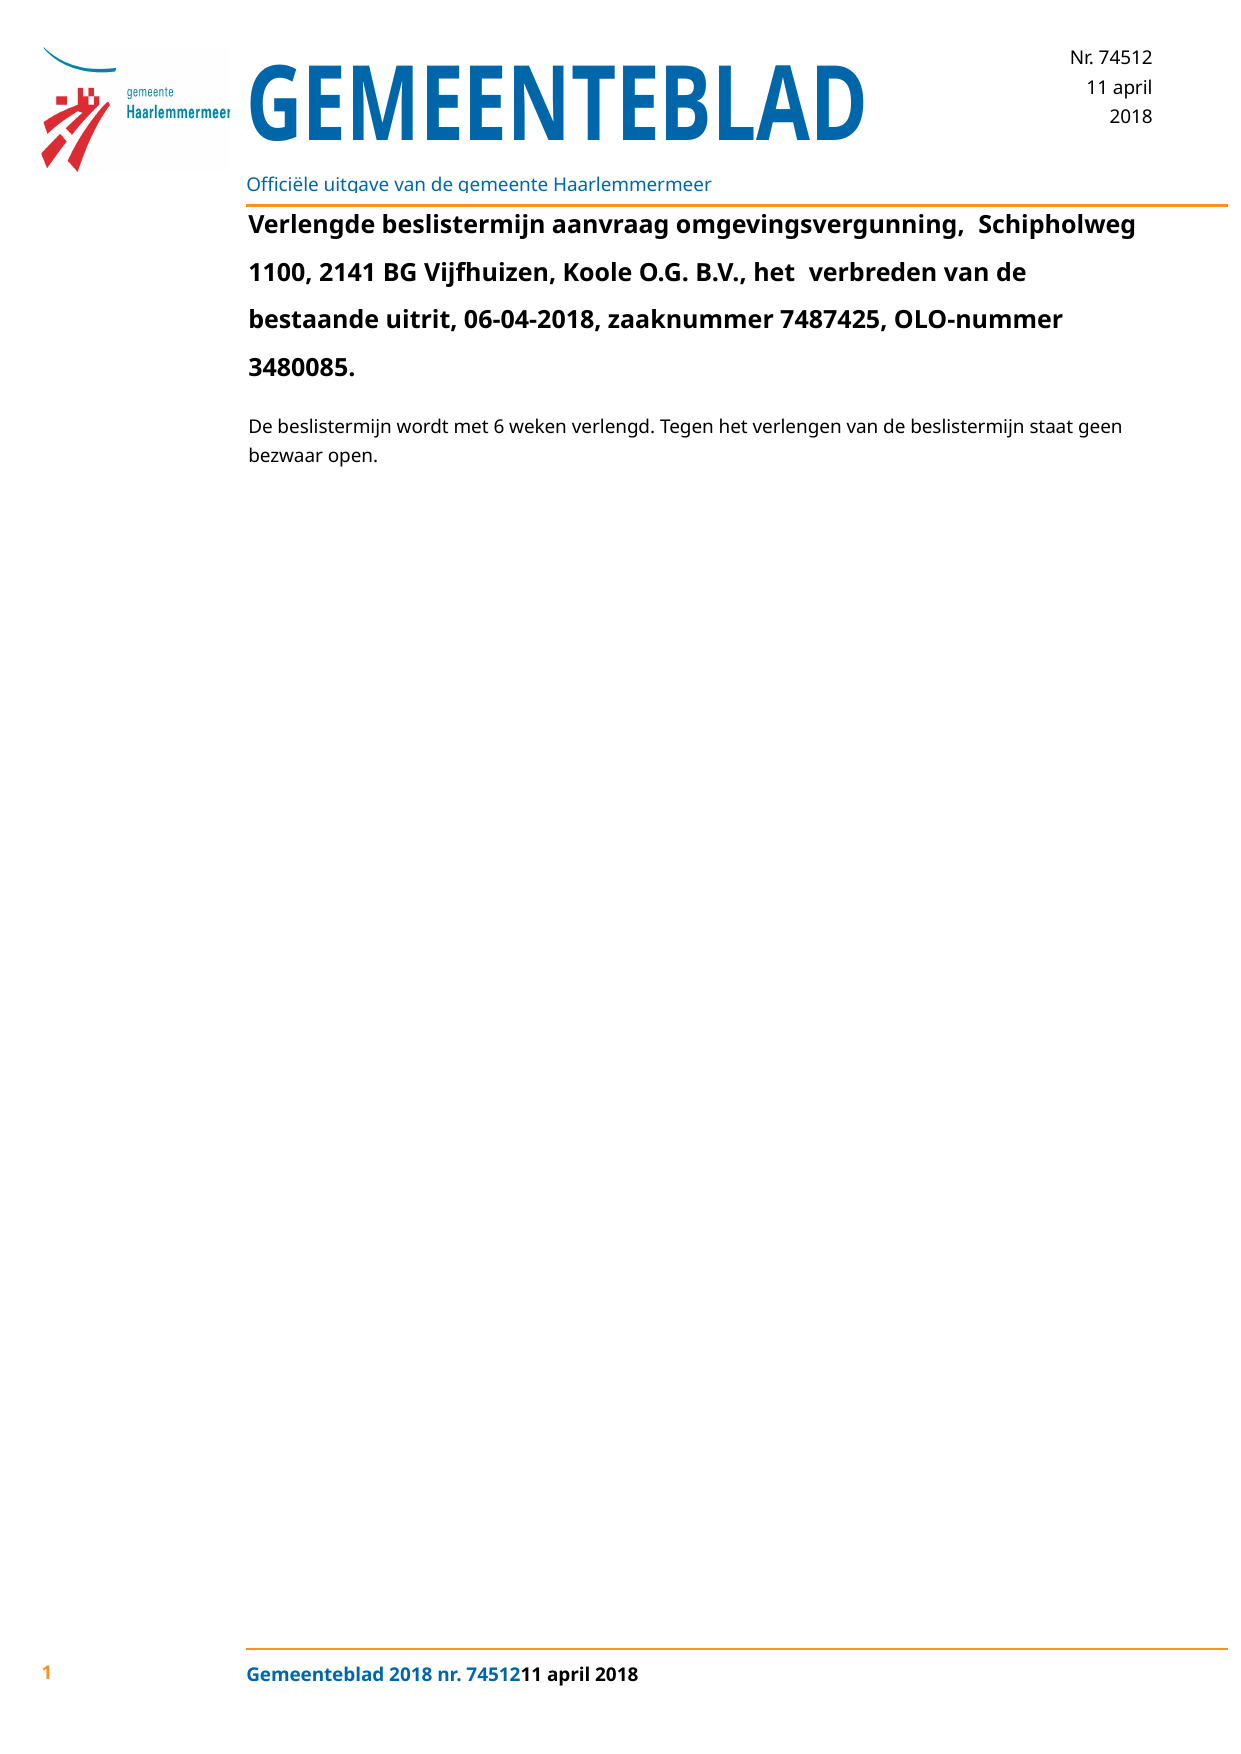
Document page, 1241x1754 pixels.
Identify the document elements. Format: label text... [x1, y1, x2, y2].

text Verlengde beslistermijn aanvraag omgevingsvergunning, Schipholweg 1100, 2141 BG Vijfhuizen, Koole O.G. B.V., het verbreden van de bestaande uitrit, 06-04-2018, zaaknummer 7487425, OLO-nummer 3480085. [248, 207, 1152, 384]
picture [41, 47, 231, 172]
text De beslistermijn wordt met 6 weken verlengd. Tegen het verlengen van de beslistermijn staat geen bezwaar open. [248, 413, 1152, 468]
